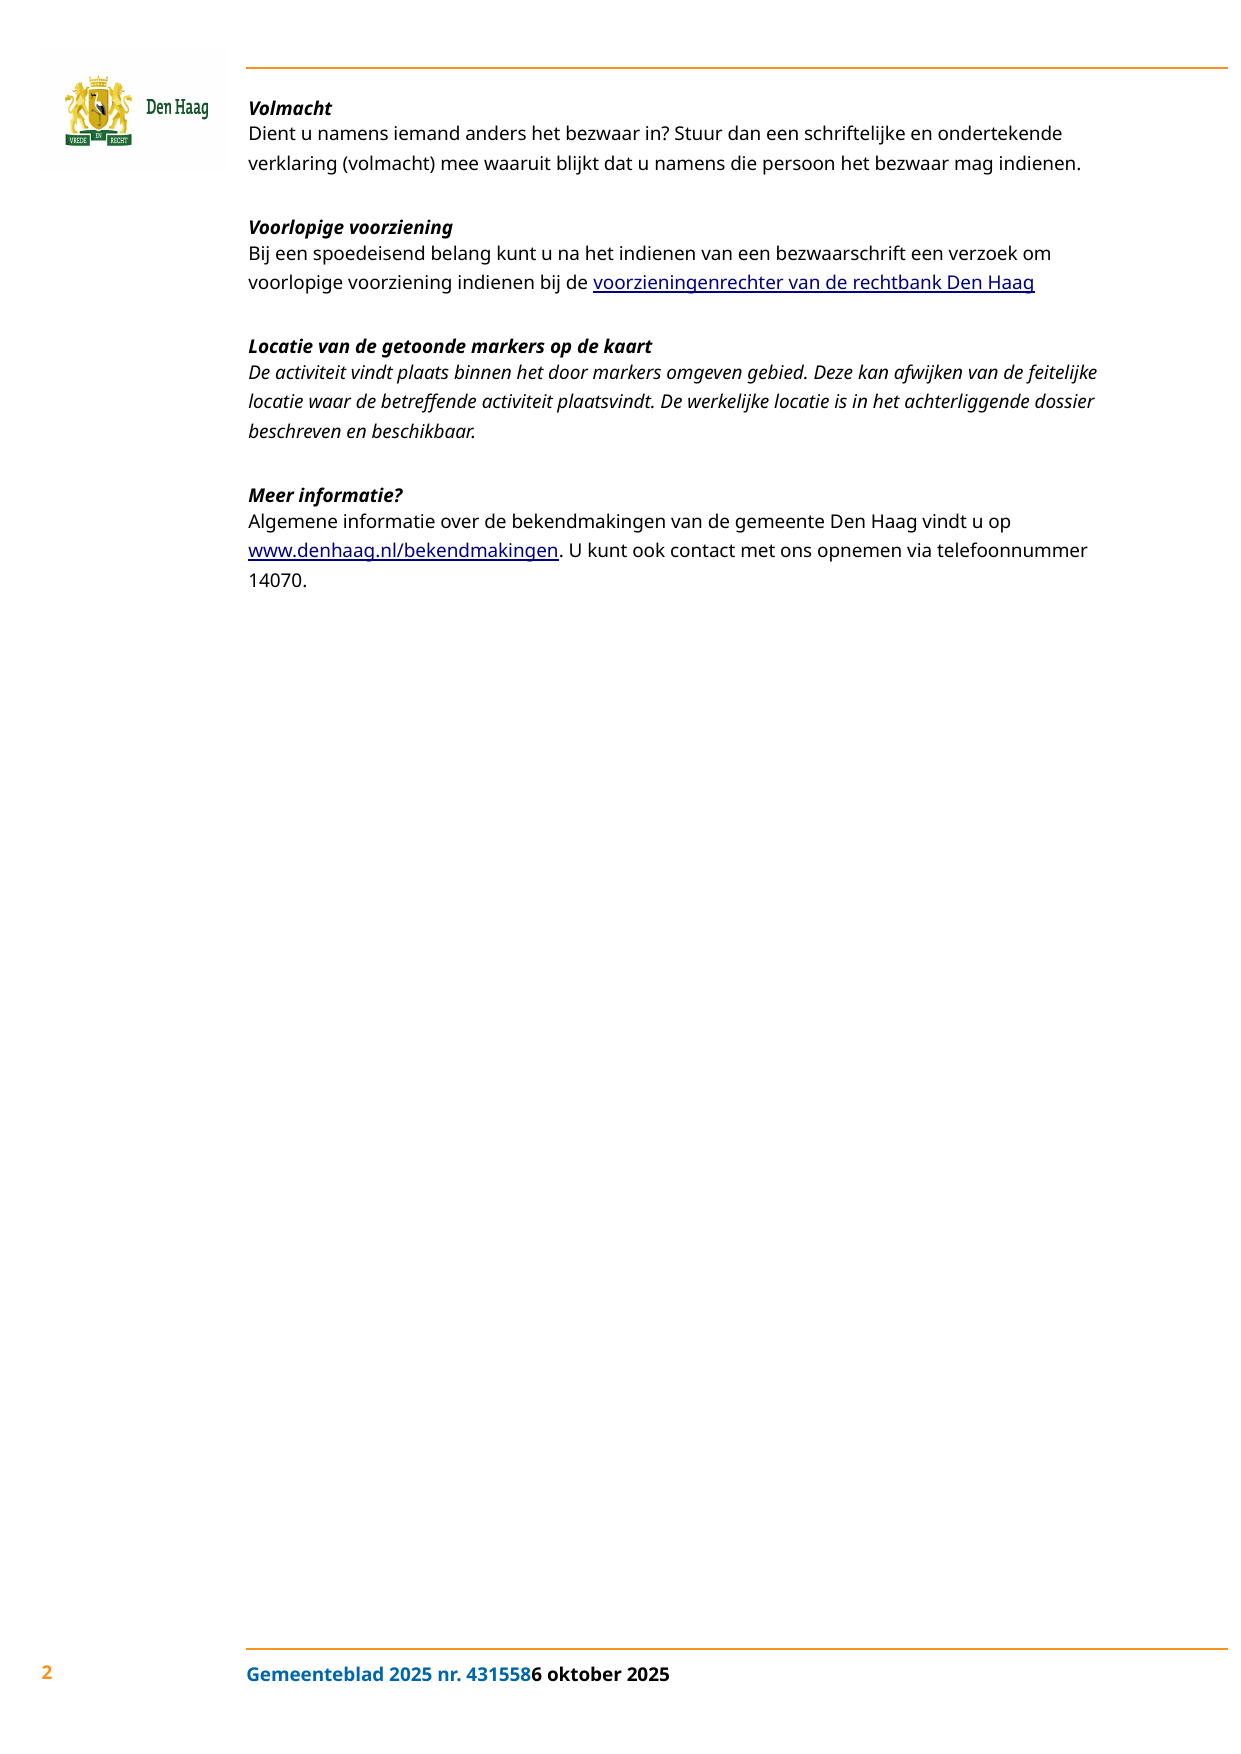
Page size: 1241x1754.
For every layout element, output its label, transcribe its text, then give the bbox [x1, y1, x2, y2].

text Dient u namens iemand anders het bezwaar in? Stuur dan een schriftelijke en ondertekende verklaring (volmacht) mee waaruit blijkt dat u namens die persoon het bezwaar mag indienen. [248, 121, 1152, 176]
text Algemene informatie over de bekendmakingen van de gemeente Den Haag vindt u op www.denhaag.nl/bekendmakingen. U kunt ook contact met ons opnemen via telefoonnummer 14070. [248, 508, 1152, 593]
text Bij een spoedeisend belang kunt u na het indienen van een bezwaarschrift een verzoek om voorlopige voorziening indienen bij de voorzieningenrechter van de rechtbank Den Haag [248, 240, 1152, 295]
text Voorlopige voorziening [248, 214, 1152, 240]
text Meer informatie? [248, 482, 1152, 508]
text Locatie van de getoonde markers op de kaart [248, 333, 1152, 359]
text Volmacht [248, 95, 1152, 121]
text De activiteit vindt plaats binnen het door markers omgeven gebied. Deze kan afwijken van de feitelijke locatie waar de betreffende activiteit plaatsvindt. De werkelijke locatie is in het achterliggende dossier beschreven en beschikbaar. [248, 359, 1152, 444]
picture [41, 47, 231, 172]
